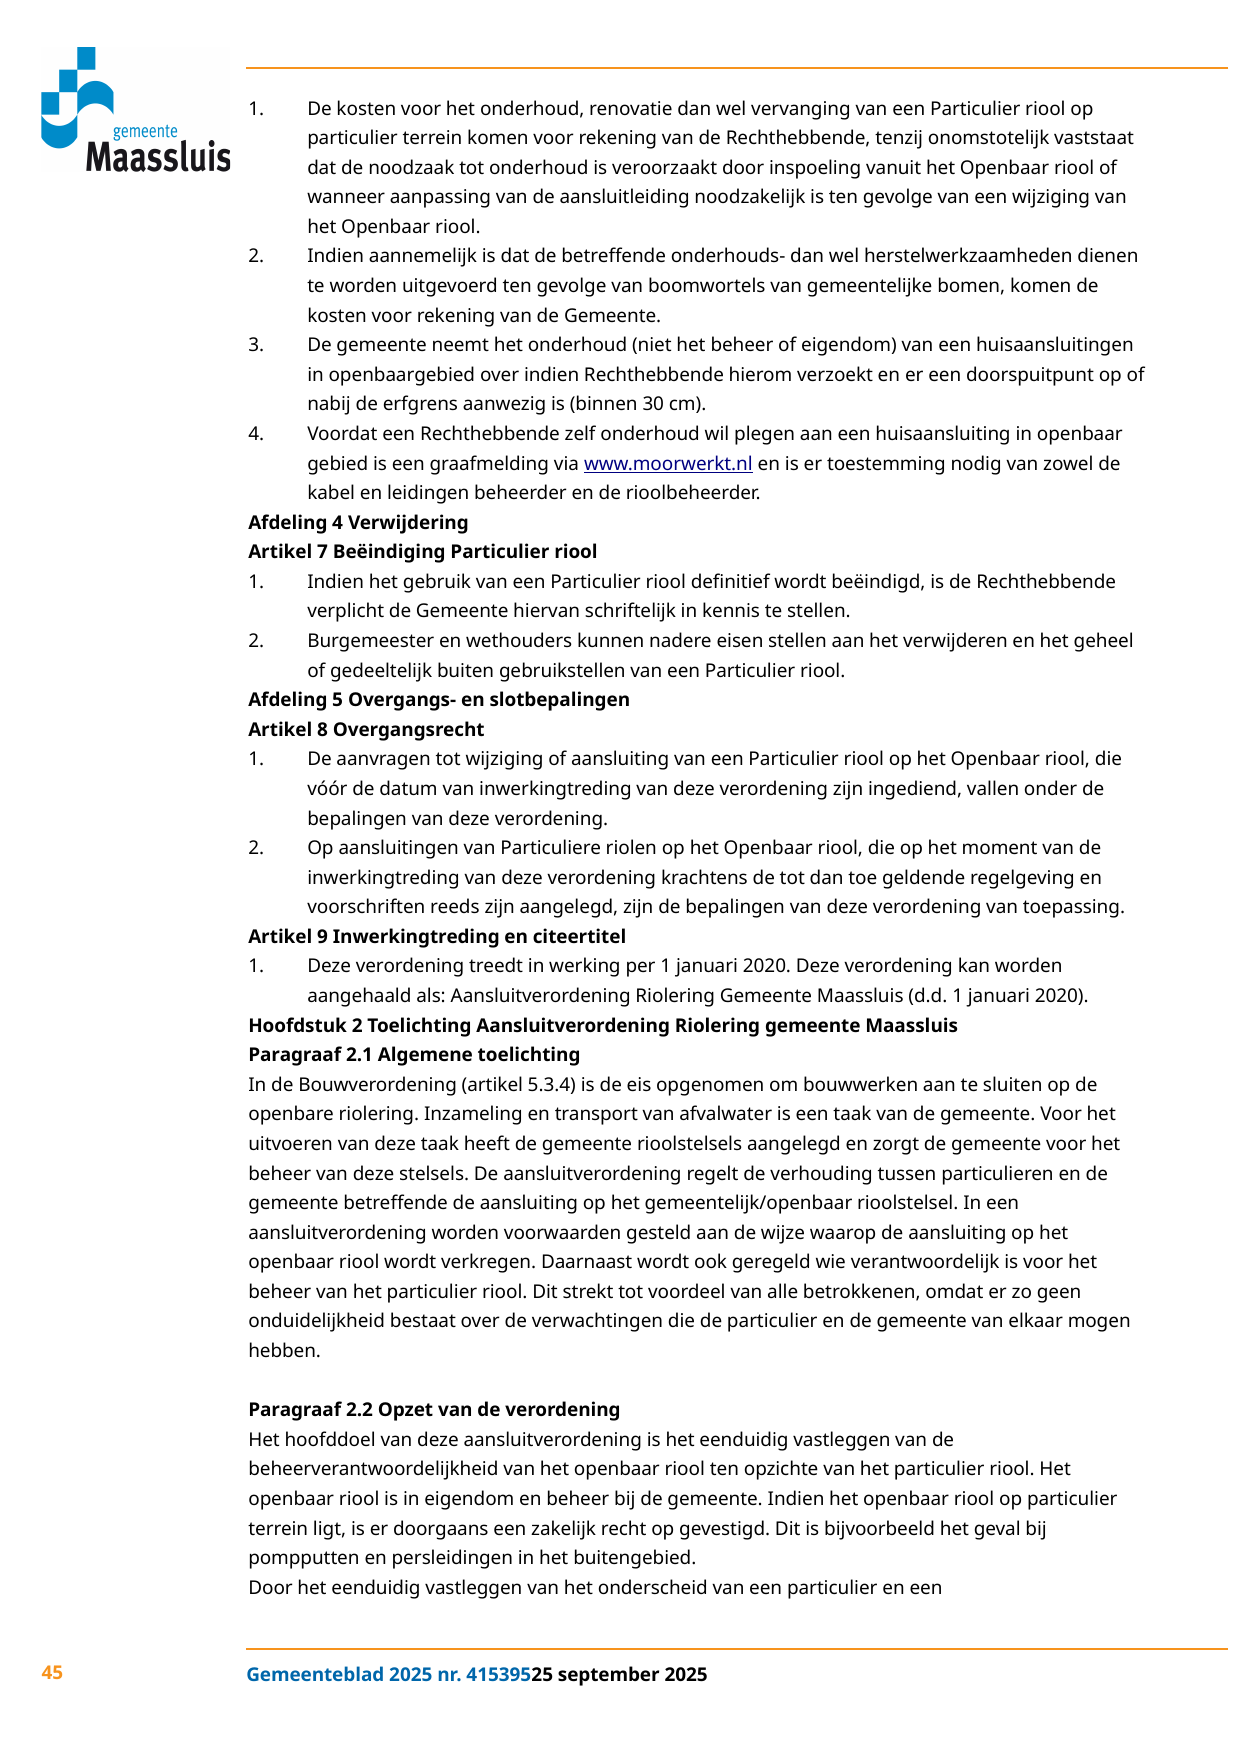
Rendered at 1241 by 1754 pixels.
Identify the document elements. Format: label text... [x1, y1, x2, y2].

text Artikel 7 Beëindiging Particulier riool [248, 538, 1152, 564]
list Indien aannemelijk is dat de betreffende onderhouds- dan wel herstelwerkzaamheden dienen te worden uitgevoerd ten gevolge van boomwortels van gemeentelijke bomen, komen de kosten voor rekening van de Gemeente. [248, 243, 1152, 328]
text Afdeling 5 Overgangs- en slotbepalingen [248, 686, 1152, 712]
text In de Bouwverordening (artikel 5.3.4) is de eis opgenomen om bouwwerken aan te sluiten op de openbare riolering. Inzameling en transport van afvalwater is een taak van de gemeente. Voor het uitvoeren van deze taak heeft de gemeente rioolstelsels aangelegd en zorgt de gemeente voor het beheer van deze stelsels. De aansluitverordening regelt de verhouding tussen particulieren en de gemeente betreffende de aansluiting op het gemeentelijk/openbaar rioolstelsel. In een aansluitverordening worden voorwaarden gesteld aan de wijze waarop de aansluiting op het openbaar riool wordt verkregen. Daarnaast wordt ook geregeld wie verantwoordelijk is voor het beheer van het particulier riool. Dit strekt tot voordeel van alle betrokkenen, omdat er zo geen onduidelijkheid bestaat over de verwachtingen die de particulier en de gemeente van elkaar mogen hebben. [248, 1071, 1152, 1363]
list Voordat een Rechthebbende zelf onderhoud wil plegen aan een huisaansluiting in openbaar gebied is een graafmelding via www.moorwerkt.nl en is er toestemming nodig van zowel de kabel en leidingen beheerder en de rioolbeheerder. [248, 420, 1152, 505]
text Artikel 8 Overgangsrecht [248, 716, 1152, 742]
list Indien het gebruik van een Particulier riool definitief wordt beëindigd, is de Rechthebbende verplicht de Gemeente hiervan schriftelijk in kennis te stellen. [248, 568, 1152, 623]
list Deze verordening treedt in werking per 1 januari 2020. Deze verordening kan worden aangehaald als: Aansluitverordening Riolering Gemeente Maassluis (d.d. 1 januari 2020). [248, 953, 1152, 1008]
text Paragraaf 2.2 Opzet van de verordening [248, 1396, 1152, 1422]
picture [41, 47, 77, 92]
list De aanvragen tot wijziging of aansluiting van een Particulier riool op het Openbaar riool, die vóór de datum van inwerkingtreding van deze verordening zijn ingediend, vallen onder de bepalingen van deze verordening. [248, 746, 1152, 831]
text Hoofdstuk 2 Toelichting Aansluitverordening Riolering gemeente Maassluis [248, 1012, 1152, 1038]
picture [41, 47, 231, 172]
list De kosten voor het onderhoud, renovatie dan wel vervanging van een Particulier riool op particulier terrein komen voor rekening van de Rechthebbende, tenzij onomstotelijk vaststaat dat de noodzaak tot onderhoud is veroorzaakt door inspoeling vanuit het Openbaar riool of wanneer aanpassing van de aansluitleiding noodzakelijk is ten gevolge van een wijziging van het Openbaar riool. [248, 95, 1152, 239]
list Burgemeester en wethouders kunnen nadere eisen stellen aan het verwijderen en het geheel of gedeeltelijk buiten gebruikstellen van een Particulier riool. [248, 627, 1152, 683]
text Door het eenduidig vastleggen van het onderscheid van een particulier en een [248, 1574, 1152, 1600]
list De gemeente neemt het onderhoud (niet het beheer of eigendom) van een huisaansluitingen in openbaargebied over indien Rechthebbende hierom verzoekt en er een doorspuitpunt op of nabij de erfgrens aanwezig is (binnen 30 cm). [248, 331, 1152, 416]
list Op aansluitingen van Particuliere riolen op het Openbaar riool, die op het moment van de inwerkingtreding van deze verordening krachtens de tot dan toe geldende regelgeving en voorschriften reeds zijn aangelegd, zijn de bepalingen van deze verordening van toepassing. [248, 834, 1152, 919]
text Artikel 9 Inwerkingtreding en citeertitel [248, 923, 1152, 949]
text Paragraaf 2.1 Algemene toelichting [248, 1041, 1152, 1067]
text Afdeling 4 Verwijdering [248, 509, 1152, 535]
text Het hoofddoel van deze aansluitverordening is het eenduidig vastleggen van de beheerverantwoordelijkheid van het openbaar riool ten opzichte van het particulier riool. Het openbaar riool is in eigendom en beheer bij de gemeente. Indien het openbaar riool op particulier terrein ligt, is er doorgaans een zakelijk recht op gevestigd. Dit is bijvoorbeeld het geval bij pompputten en persleidingen in het buitengebied. [248, 1426, 1152, 1570]
